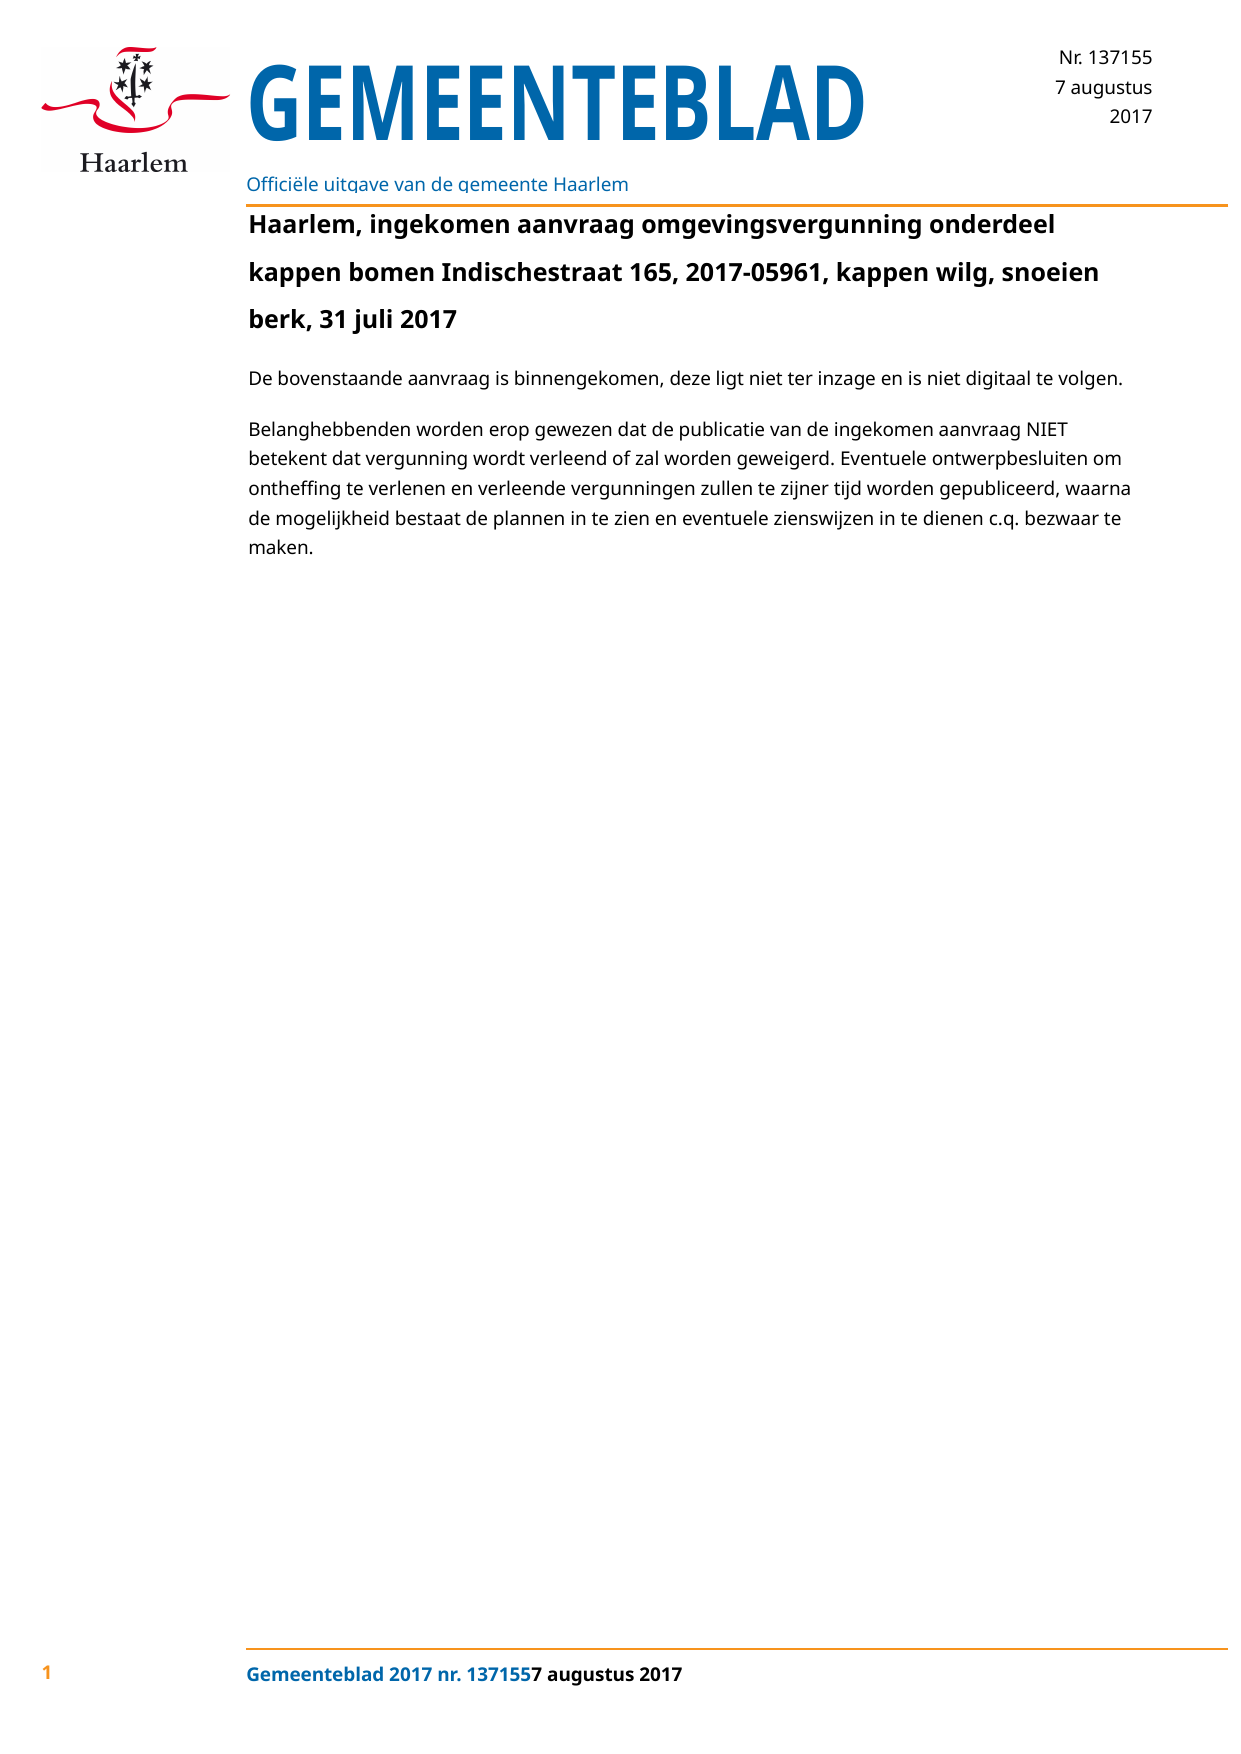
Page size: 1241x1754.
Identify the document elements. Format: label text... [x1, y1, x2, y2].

picture [41, 47, 231, 172]
text De bovenstaande aanvraag is binnengekomen, deze ligt niet ter inzage en is niet digitaal te volgen. [248, 366, 1152, 391]
text Haarlem, ingekomen aanvraag omgevingsvergunning onderdeel kappen bomen Indischestraat 165, 2017-05961, kappen wilg, snoeien berk, 31 juli 2017 [248, 207, 1152, 336]
text Belanghebbenden worden erop gewezen dat de publicatie van de ingekomen aanvraag NIET betekent dat vergunning wordt verleend of zal worden geweigerd. Eventuele ontwerpbesluiten om ontheffing te verlenen en verleende vergunningen zullen te zijner tijd worden gepubliceerd, waarna de mogelijkheid bestaat de plannen in te zien en eventuele zienswijzen in te dienen c.q. bezwaar te maken. [248, 416, 1152, 560]
